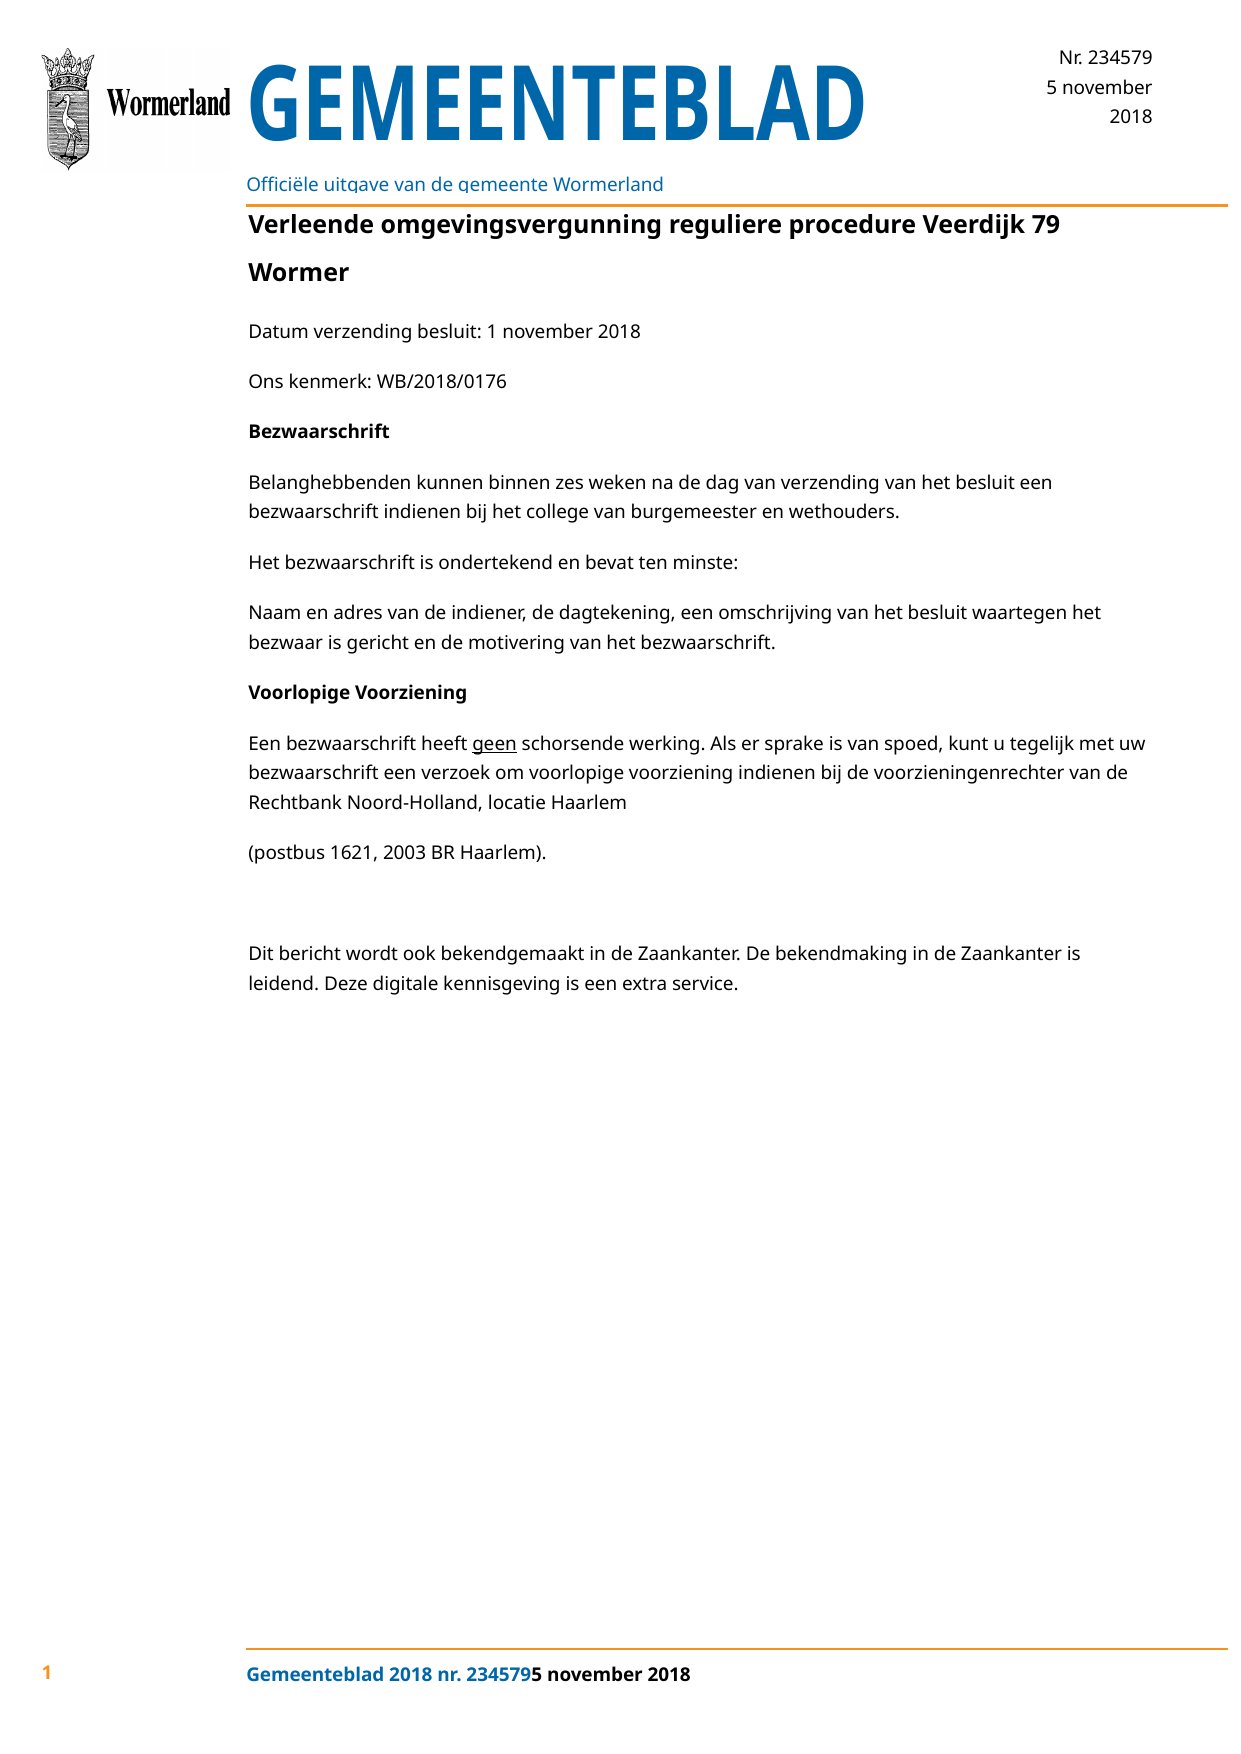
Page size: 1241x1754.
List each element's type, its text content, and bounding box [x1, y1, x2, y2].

text Verleende omgevingsvergunning reguliere procedure Veerdijk 79 Wormer [248, 207, 1152, 288]
text Voorlopige Voorziening [248, 679, 1152, 705]
text Ons kenmerk: WB/2018/0176 [248, 368, 1152, 394]
text (postbus 1621, 2003 BR Haarlem). [248, 839, 1152, 865]
text Bezwaarschrift [248, 419, 1152, 444]
text Naam en adres van de indiener, de dagtekening, een omschrijving van het besluit waartegen het bezwaar is gericht en de motivering van het bezwaarschrift. [248, 599, 1152, 655]
text Dit bericht wordt ook bekendgemaakt in de Zaankanter. De bekendmaking in de Zaankanter is leidend. Deze digitale kennisgeving is een extra service. [248, 940, 1152, 996]
text Belanghebbenden kunnen binnen zes weken na de dag van verzending van het besluit een bezwaarschrift indienen bij het college van burgemeester en wethouders. [248, 469, 1152, 524]
text Het bezwaarschrift is ondertekend en bevat ten minste: [248, 549, 1152, 575]
text Datum verzending besluit: 1 november 2018 [248, 318, 1152, 344]
picture [41, 47, 231, 172]
text Een bezwaarschrift heeft geen schorsende werking. Als er sprake is van spoed, kunt u tegelijk met uw bezwaarschrift een verzoek om voorlopige voorziening indienen bij de voorzieningenrechter van de Rechtbank Noord-Holland, locatie Haarlem [248, 730, 1152, 815]
